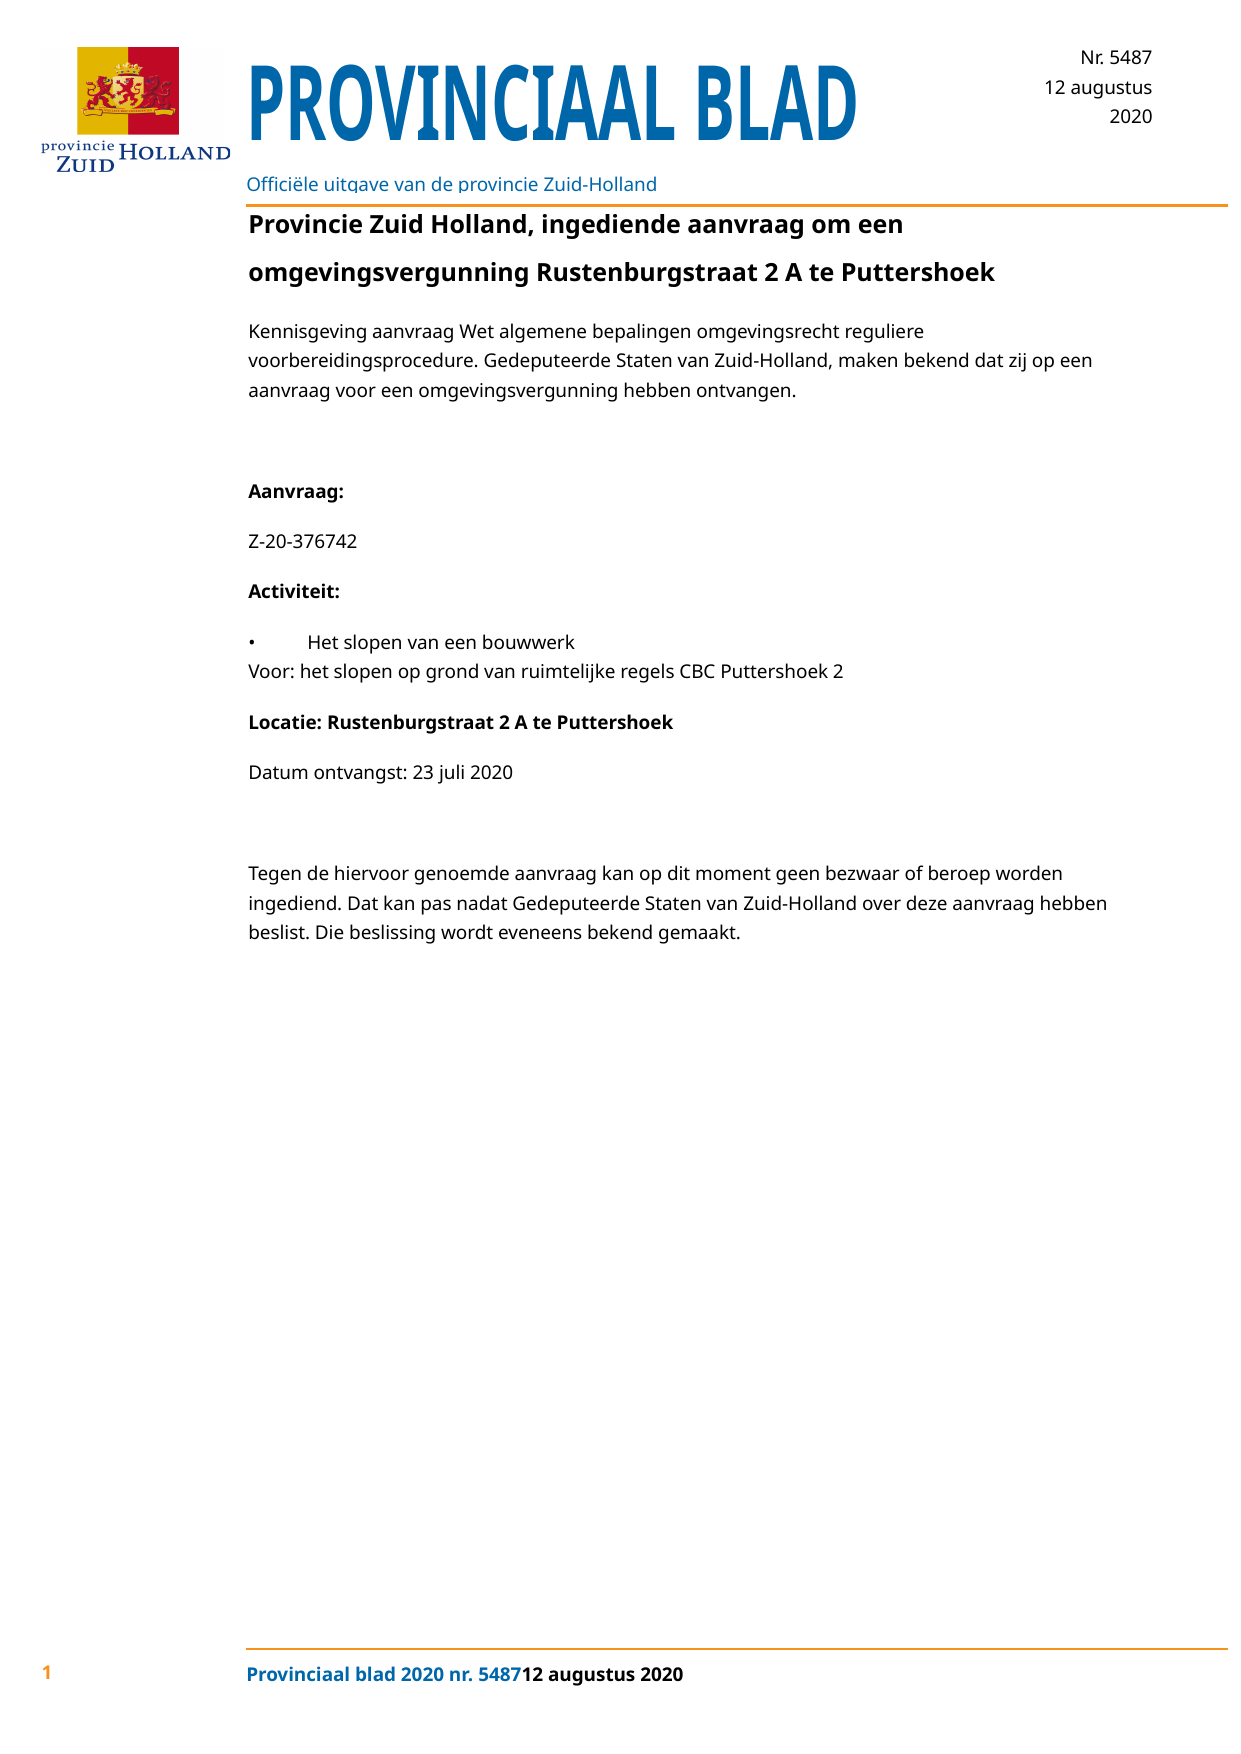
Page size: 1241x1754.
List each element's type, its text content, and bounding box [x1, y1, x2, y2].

text Provincie Zuid Holland, ingediende aanvraag om een omgevingsvergunning Rustenburgstraat 2 A te Puttershoek [248, 207, 1152, 288]
text Tegen de hiervoor genoemde aanvraag kan op dit moment geen bezwaar of beroep worden ingediend. Dat kan pas nadat Gedeputeerde Staten van Zuid-Holland over deze aanvraag hebben beslist. Die beslissing wordt eveneens bekend gemaakt. [248, 860, 1152, 945]
text Z-20-376742 [248, 528, 1152, 554]
text Locatie: Rustenburgstraat 2 A te Puttershoek [248, 709, 1152, 735]
text Voor: het slopen op grond van ruimtelijke regels CBC Puttershoek 2 [248, 659, 1152, 684]
text Aanvraag: [248, 478, 1152, 504]
picture [41, 47, 231, 172]
list Het slopen van een bouwwerk [248, 629, 1152, 655]
text Activiteit: [248, 579, 1152, 604]
text Datum ontvangst: 23 juli 2020 [248, 759, 1152, 785]
text Kennisgeving aanvraag Wet algemene bepalingen omgevingsrecht reguliere voorbereidingsprocedure. Gedeputeerde Staten van Zuid-Holland, maken bekend dat zij op een aanvraag voor een omgevingsvergunning hebben ontvangen. [248, 318, 1152, 403]
